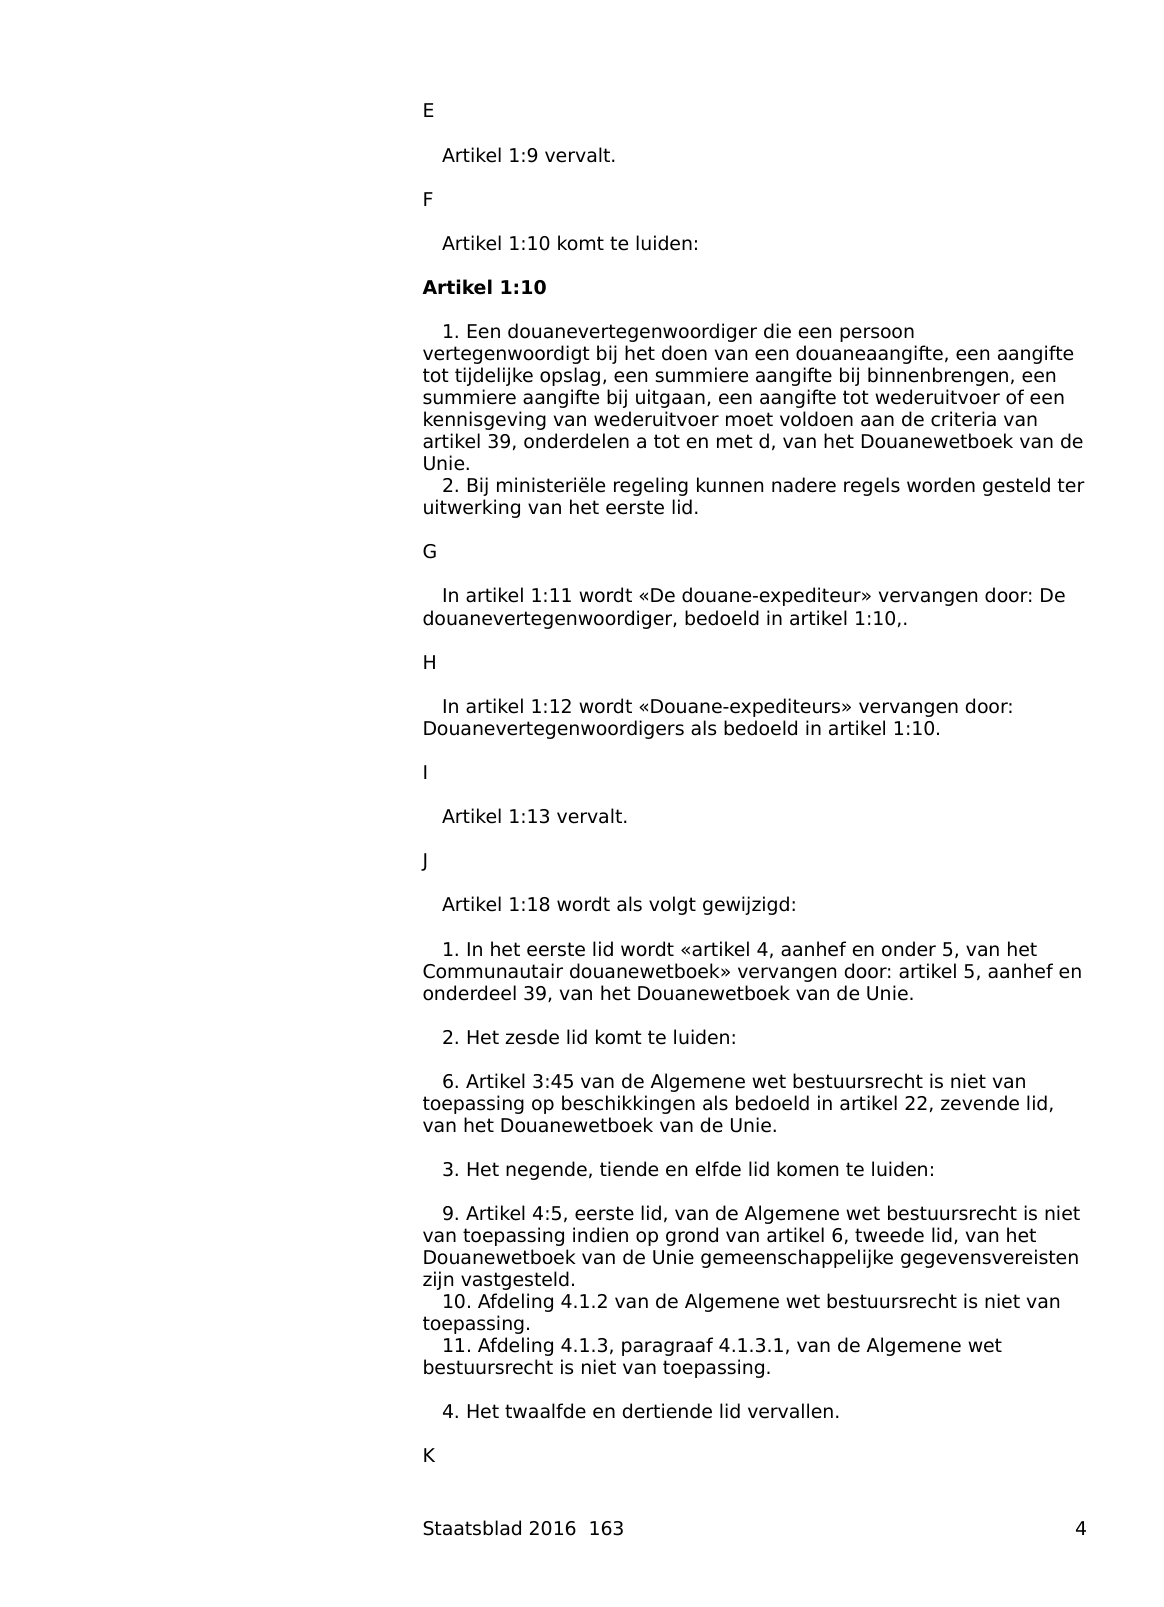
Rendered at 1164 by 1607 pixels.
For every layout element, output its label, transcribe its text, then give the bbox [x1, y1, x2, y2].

text 10. Afdeling 4.1.2 van de Algemene wet bestuursrecht is niet van toepassing. [422, 1291, 1087, 1335]
text G [422, 541, 1087, 563]
text E [422, 100, 1087, 122]
text H [422, 652, 1087, 673]
text In artikel 1:12 wordt «Douane-expediteurs» vervangen door: Douanevertegenwoordigers als bedoeld in artikel 1:10. [422, 696, 1087, 740]
text 3. Het negende, tiende en elfde lid komen te luiden: [422, 1159, 1087, 1181]
text 9. Artikel 4:5, eerste lid, van de Algemene wet bestuursrecht is niet van toepassing indien op grond van artikel 6, tweede lid, van het Douanewetboek van de Unie gemeenschappelijke gegevensvereisten zijn vastgesteld. [422, 1203, 1087, 1291]
text 4. Het twaalfde en dertiende lid vervallen. [422, 1401, 1087, 1423]
text K [422, 1445, 1087, 1467]
text F [422, 189, 1087, 211]
text 6. Artikel 3:45 van de Algemene wet bestuursrecht is niet van toepassing op beschikkingen als bedoeld in artikel 22, zevende lid, van het Douanewetboek van de Unie. [422, 1071, 1087, 1137]
text I [422, 762, 1087, 784]
text 1. Een douanevertegenwoordiger die een persoon vertegenwoordigt bij het doen van een douaneaangifte, een aangifte tot tijdelijke opslag, een summiere aangifte bij binnenbrengen, een summiere aangifte bij uitgaan, een aangifte tot wederuitvoer of een kennisgeving van wederuitvoer moet voldoen aan de criteria van artikel 39, onderdelen a tot en met d, van het Douanewetboek van de Unie. [422, 321, 1087, 475]
text 2. Bij ministeriële regeling kunnen nadere regels worden gesteld ter uitwerking van het eerste lid. [422, 475, 1087, 519]
text 11. Afdeling 4.1.3, paragraaf 4.1.3.1, van de Algemene wet bestuursrecht is niet van toepassing. [422, 1335, 1087, 1379]
text Artikel 1:10 komt te luiden: [422, 233, 1087, 255]
subtitle Artikel 1:10 [422, 277, 1087, 299]
text Artikel 1:13 vervalt. [422, 806, 1087, 828]
text 2. Het zesde lid komt te luiden: [422, 1027, 1087, 1049]
text Artikel 1:18 wordt als volgt gewijzigd: [422, 894, 1087, 916]
text 1. In het eerste lid wordt «artikel 4, aanhef en onder 5, van het Communautair douanewetboek» vervangen door: artikel 5, aanhef en onderdeel 39, van het Douanewetboek van de Unie. [422, 938, 1087, 1004]
text J [422, 850, 1087, 872]
text Artikel 1:9 vervalt. [422, 144, 1087, 167]
text In artikel 1:11 wordt «De douane-expediteur» vervangen door: De douanevertegenwoordiger, bedoeld in artikel 1:10,. [422, 585, 1087, 629]
